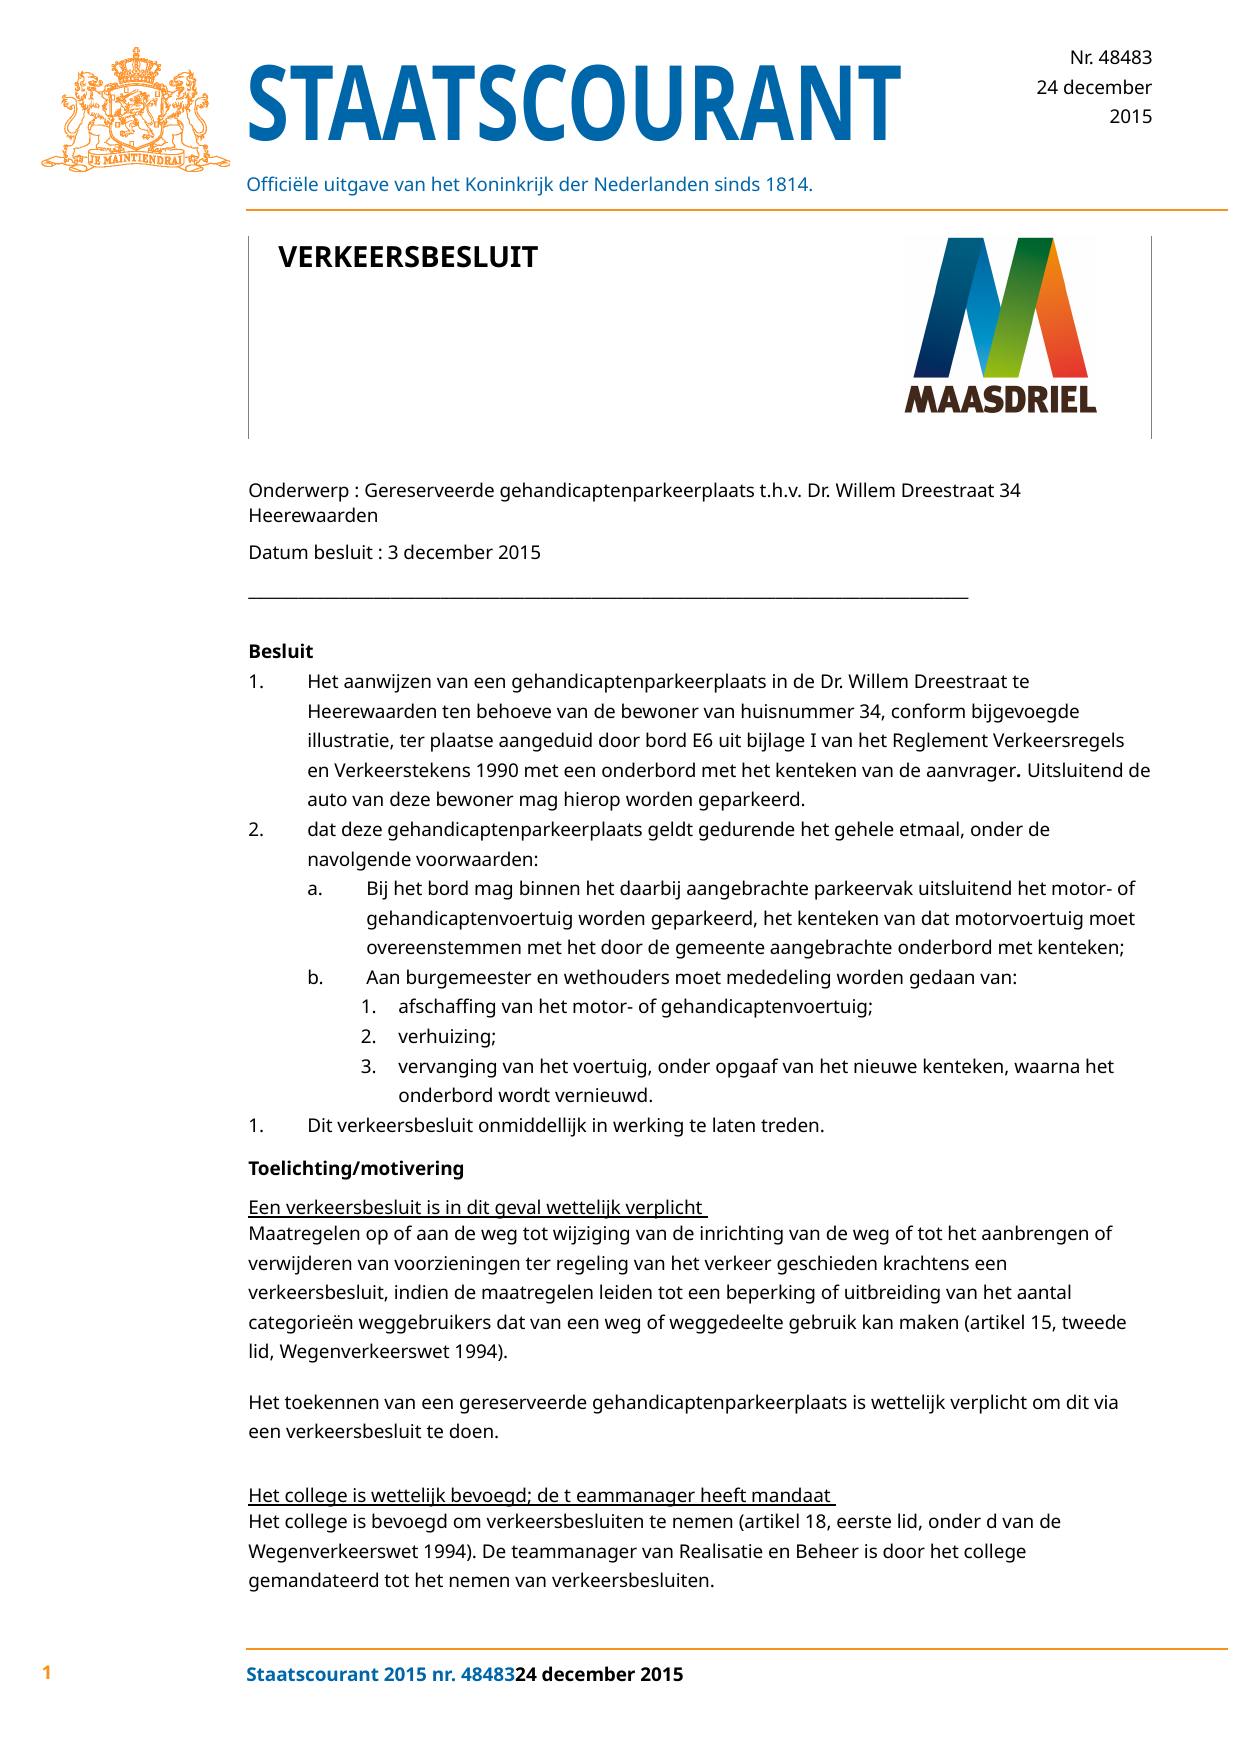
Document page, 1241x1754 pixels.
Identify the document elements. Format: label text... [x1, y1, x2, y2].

text Datum besluit : 3 december 2015 [248, 539, 1152, 565]
table_header [1098, 236, 1151, 413]
text Het toekennen van een gereserveerde gehandicaptenparkeerplaats is wettelijk verplicht om dit via een verkeersbesluit te doen. [248, 1389, 1152, 1444]
text Het college is bevoegd om verkeersbesluiten te nemen (artikel 18, eerste lid, onder d van de Wegenverkeerswet 1994). De teammanager van Realisatie en Beheer is door het college gemandateerd tot het nemen van verkeersbesluiten. [248, 1508, 1152, 1593]
list afschaffing van het motor- of gehandicaptenvoertuig; [361, 994, 1152, 1019]
list Aan burgemeester en wethouders moet mededeling worden gedaan van: [307, 964, 1152, 990]
list vervanging van het voertuig, onder opgaaf van het nieuwe kenteken, waarna het onderbord wordt vernieuwd. [361, 1053, 1152, 1108]
text ______________________________________________________________________________________ [248, 576, 1152, 602]
list Dit verkeersbesluit onmiddellijk in werking te laten treden. [248, 1112, 1152, 1138]
text Toelichting/motivering [248, 1155, 1152, 1181]
text Besluit [248, 639, 1152, 664]
list verhuizing; [361, 1023, 1152, 1049]
list Bij het bord mag binnen het daarbij aangebrachte parkeervak uitsluitend het motor- of gehandicaptenvoertuig worden geparkeerd, het kenteken van dat motorvoertuig moet overeenstemmen met het door de gemeente aangebrachte onderbord met kenteken; [307, 875, 1152, 960]
table_header [850, 236, 903, 413]
text Het college is wettelijk bevoegd; de t eammanager heeft mandaat [248, 1482, 1152, 1508]
picture [903, 236, 1098, 414]
list dat deze gehandicaptenparkeerplaats geldt gedurende het gehele etmaal, onder de navolgende voorwaarden: [248, 816, 1152, 872]
picture [41, 47, 231, 172]
text Een verkeersbesluit is in dit geval wettelijk verplicht [248, 1194, 1152, 1220]
text Onderwerp : Gereserveerde gehandicaptenparkeerplaats t.h.v. Dr. Willem Dreestraat 34 Heerewaarden [248, 477, 1152, 528]
table_header VERKEERSBESLUIT [249, 236, 850, 439]
list Het aanwijzen van een gehandicaptenparkeerplaats in de Dr. Willem Dreestraat te Heerewaarden ten behoeve van de bewoner van huisnummer 34, conform bijgevoegde illustratie, ter plaatse aangeduid door bord E6 uit bijlage I van het Reglement Verkeersregels en Verkeerstekens 1990 met een onderbord met het kenteken van de aanvrager. Uitsluitend de auto van deze bewoner mag hierop worden geparkeerd. [248, 668, 1152, 812]
table_header [850, 414, 1151, 439]
text Maatregelen op of aan de weg tot wijziging van de inrichting van de weg of tot het aanbrengen of verwijderen van voorzieningen ter regeling van het verkeer geschieden krachtens een verkeersbesluit, indien de maatregelen leiden tot een beperking of uitbreiding van het aantal categorieën weggebruikers dat van een weg of weggedeelte gebruik kan maken (artikel 15, tweede lid, Wegenverkeerswet 1994). [248, 1220, 1152, 1364]
